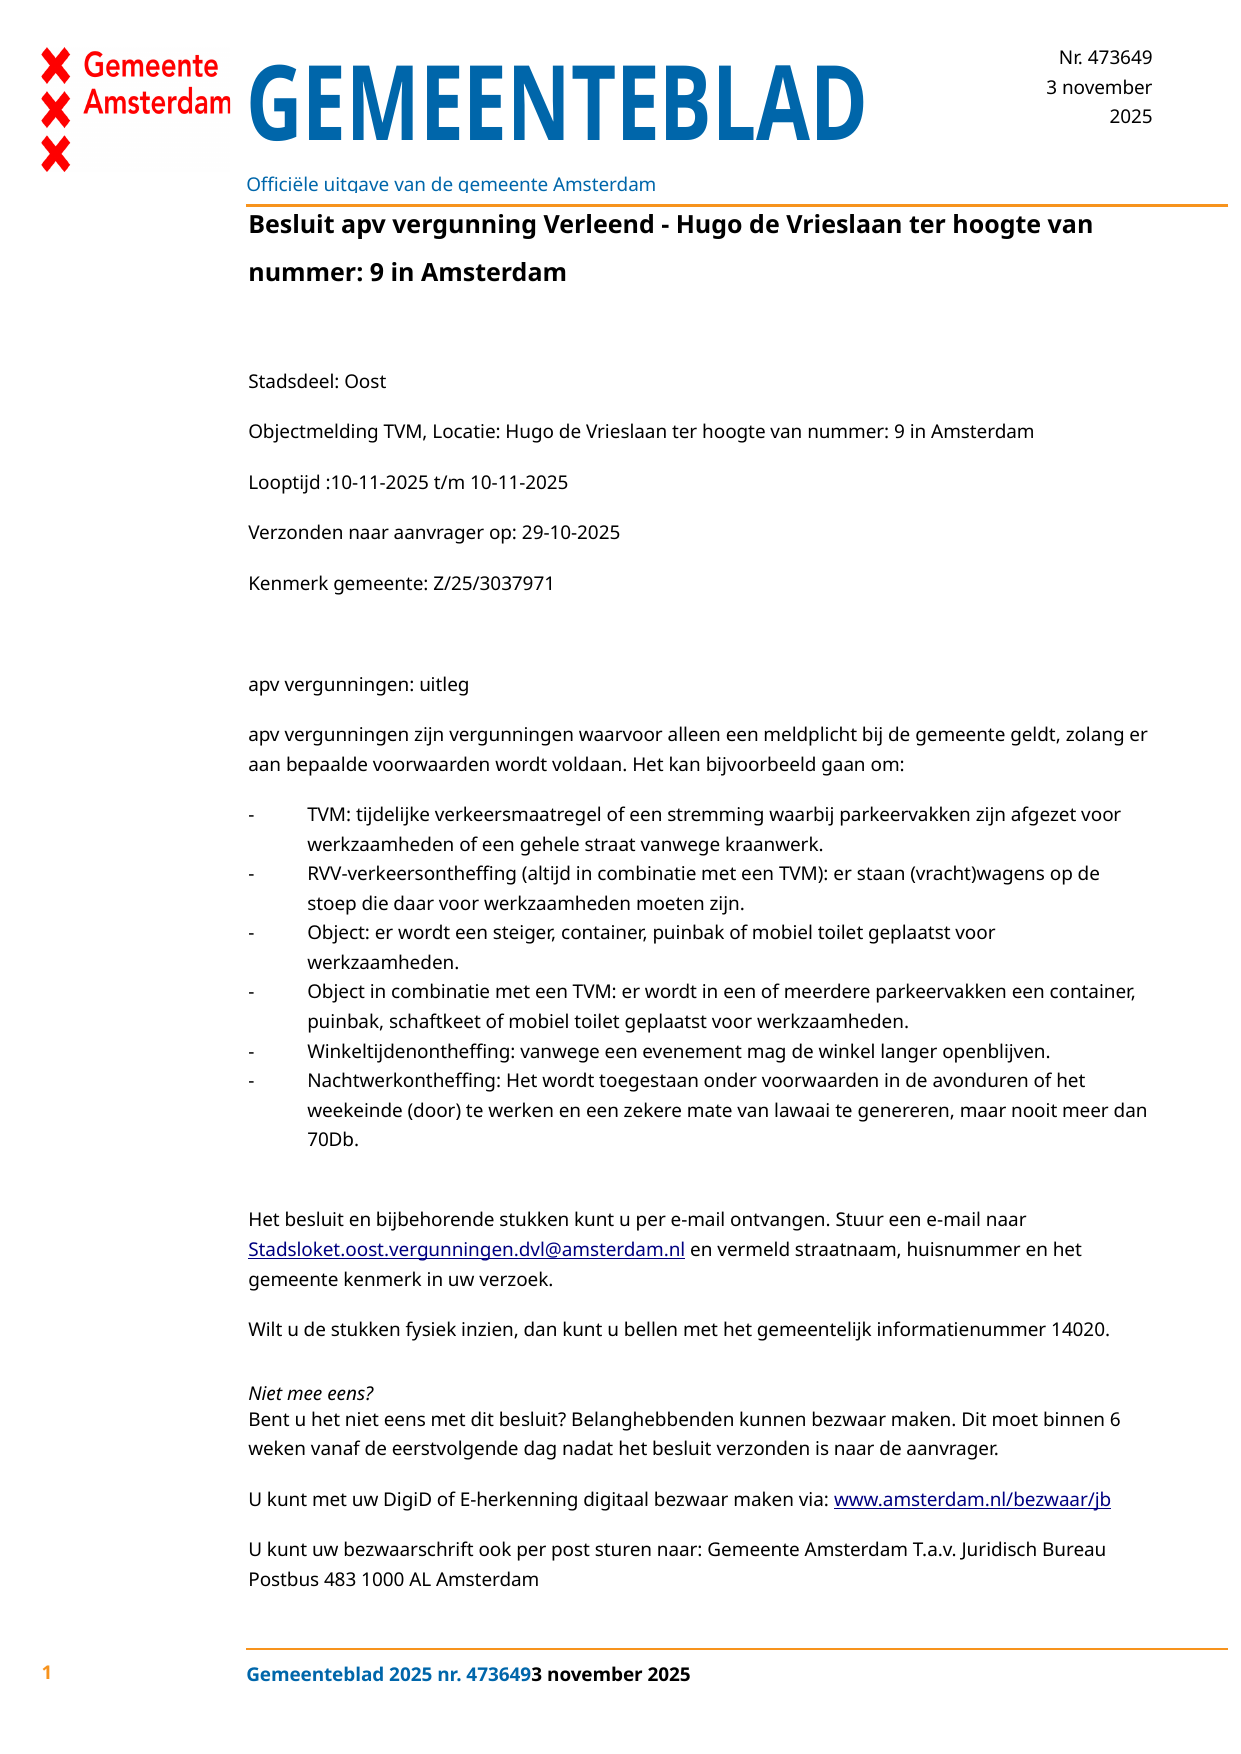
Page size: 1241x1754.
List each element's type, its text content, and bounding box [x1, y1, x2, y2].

text Wilt u de stukken fysiek inzien, dan kunt u bellen met het gemeentelijk informatienummer 14020. [248, 1316, 1152, 1342]
text Kenmerk gemeente: Z/25/3037971 [248, 570, 1152, 596]
text Bent u het niet eens met dit besluit? Belanghebbenden kunnen bezwaar maken. Dit moet binnen 6 weken vanaf de eerstvolgende dag nadat het besluit verzonden is naar de aanvrager. [248, 1406, 1152, 1461]
text Stadsdeel: Oost [248, 368, 1152, 394]
text U kunt met uw DigiD of E-herkenning digitaal bezwaar maken via: www.amsterdam.nl/bezwaar/jb [248, 1486, 1152, 1512]
list Object in combinatie met een TVM: er wordt in een of meerdere parkeervakken een container, puinbak, schaftkeet of mobiel toilet geplaatst voor werkzaamheden. [248, 979, 1152, 1034]
list Nachtwerkontheffing: Het wordt toegestaan onder voorwaarden in de avonduren of het weekeinde (door) te werken en een zekere mate van lawaai te genereren, maar nooit meer dan 70Db. [248, 1067, 1152, 1152]
text Besluit apv vergunning Verleend - Hugo de Vrieslaan ter hoogte van nummer: 9 in Amsterdam [248, 207, 1152, 288]
text Looptijd :10-11-2025 t/m 10-11-2025 [248, 469, 1152, 495]
text Verzonden naar aanvrager op: 29-10-2025 [248, 519, 1152, 545]
picture [41, 47, 231, 172]
list RVV-verkeersontheffing (altijd in combinatie met een TVM): er staan (vracht)wagens op de stoep die daar voor werkzaamheden moeten zijn. [248, 860, 1152, 916]
list Object: er wordt een steiger, container, puinbak of mobiel toilet geplaatst voor werkzaamheden. [248, 919, 1152, 975]
list Winkeltijdenontheffing: vanwege een evenement mag de winkel langer openblijven. [248, 1038, 1152, 1064]
list TVM: tijdelijke verkeersmaatregel of een stremming waarbij parkeervakken zijn afgezet voor werkzaamheden of een gehele straat vanwege kraanwerk. [248, 801, 1152, 857]
text Niet mee eens? [248, 1380, 1152, 1406]
text U kunt uw bezwaarschrift ook per post sturen naar: Gemeente Amsterdam T.a.v. Juridisch Bureau Postbus 483 1000 AL Amsterdam [248, 1536, 1152, 1592]
text Objectmelding TVM, Locatie: Hugo de Vrieslaan ter hoogte van nummer: 9 in Amsterdam [248, 419, 1152, 444]
text apv vergunningen: uitleg [248, 671, 1152, 697]
text Het besluit en bijbehorende stukken kunt u per e-mail ontvangen. Stuur een e-mail naar Stadsloket.oost.vergunningen.dvl@amsterdam.nl en vermeld straatnaam, huisnummer en het gemeente kenmerk in uw verzoek. [248, 1207, 1152, 1292]
text apv vergunningen zijn vergunningen waarvoor alleen een meldplicht bij de gemeente geldt, zolang er aan bepaalde voorwaarden wordt voldaan. Het kan bijvoorbeeld gaan om: [248, 721, 1152, 777]
